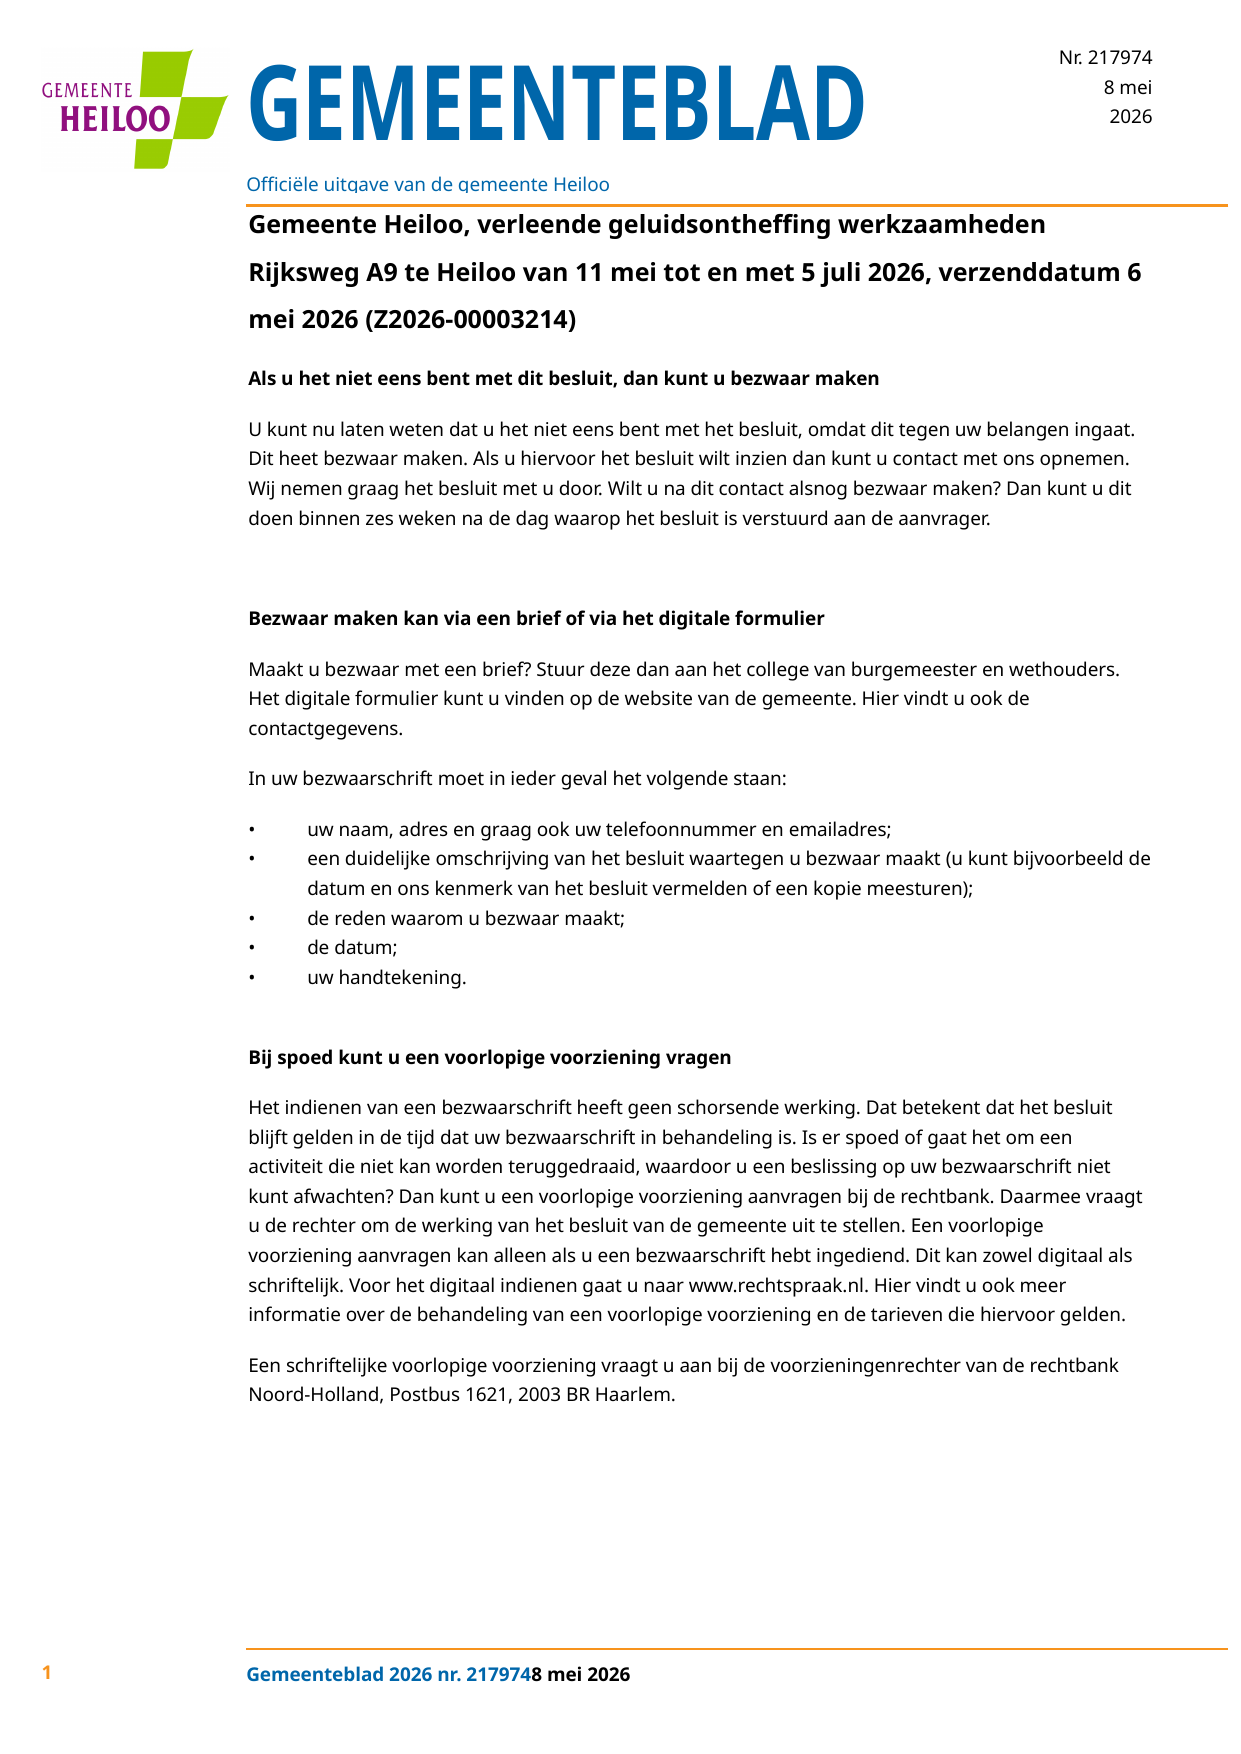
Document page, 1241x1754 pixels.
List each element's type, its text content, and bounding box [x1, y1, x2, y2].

list de reden waarom u bezwaar maakt; [248, 905, 1152, 930]
list een duidelijke omschrijving van het besluit waartegen u bezwaar maakt (u kunt bijvoorbeeld de datum en ons kenmerk van het besluit vermelden of een kopie meesturen); [248, 846, 1152, 901]
text U kunt nu laten weten dat u het niet eens bent met het besluit, omdat dit tegen uw belangen ingaat. Dit heet bezwaar maken. Als u hiervoor het besluit wilt inzien dan kunt u contact met ons opnemen. Wij nemen graag het besluit met u door. Wilt u na dit contact alsnog bezwaar maken? Dan kunt u dit doen binnen zes weken na de dag waarop het besluit is verstuurd aan de aanvrager. [248, 416, 1152, 530]
text Als u het niet eens bent met dit besluit, dan kunt u bezwaar maken [248, 366, 1152, 391]
picture [41, 47, 231, 172]
text Een schriftelijke voorlopige voorziening vraagt u aan bij de voorzieningenrechter van de rechtbank Noord-Holland, Postbus 1621, 2003 BR Haarlem. [248, 1352, 1152, 1407]
text Maakt u bezwaar met een brief? Stuur deze dan aan het college van burgemeester en wethouders. Het digitale formulier kunt u vinden op de website van de gemeente. Hier vindt u ook de contactgegevens. [248, 656, 1152, 741]
text Gemeente Heiloo, verleende geluidsontheffing werkzaamheden Rijksweg A9 te Heiloo van 11 mei tot en met 5 juli 2026, verzenddatum 6 mei 2026 (Z2026-00003214) [248, 207, 1152, 336]
text Bezwaar maken kan via een brief of via het digitale formulier [248, 606, 1152, 631]
list de datum; [248, 934, 1152, 960]
text Het indienen van een bezwaarschrift heeft geen schorsende werking. Dat betekent dat het besluit blijft gelden in de tijd dat uw bezwaarschrift in behandeling is. Is er spoed of gaat het om een activiteit die niet kan worden teruggedraaid, waardoor u een beslissing op uw bezwaarschrift niet kunt afwachten? Dan kunt u een voorlopige voorziening aanvragen bij de rechtbank. Daarmee vraagt u de rechter om de werking van het besluit van de gemeente uit te stellen. Een voorlopige voorziening aanvragen kan alleen als u een bezwaarschrift hebt ingediend. Dit kan zowel digitaal als schriftelijk. Voor het digitaal indienen gaat u naar www.rechtspraak.nl. Hier vindt u ook meer informatie over de behandeling van een voorlopige voorziening en de tarieven die hiervoor gelden. [248, 1094, 1152, 1327]
text In uw bezwaarschrift moet in ieder geval het volgende staan: [248, 766, 1152, 791]
list uw naam, adres en graag ook uw telefoonnummer en emailadres; [248, 816, 1152, 842]
text Bij spoed kunt u een voorlopige voorziening vragen [248, 1044, 1152, 1069]
list uw handtekening. [248, 964, 1152, 989]
